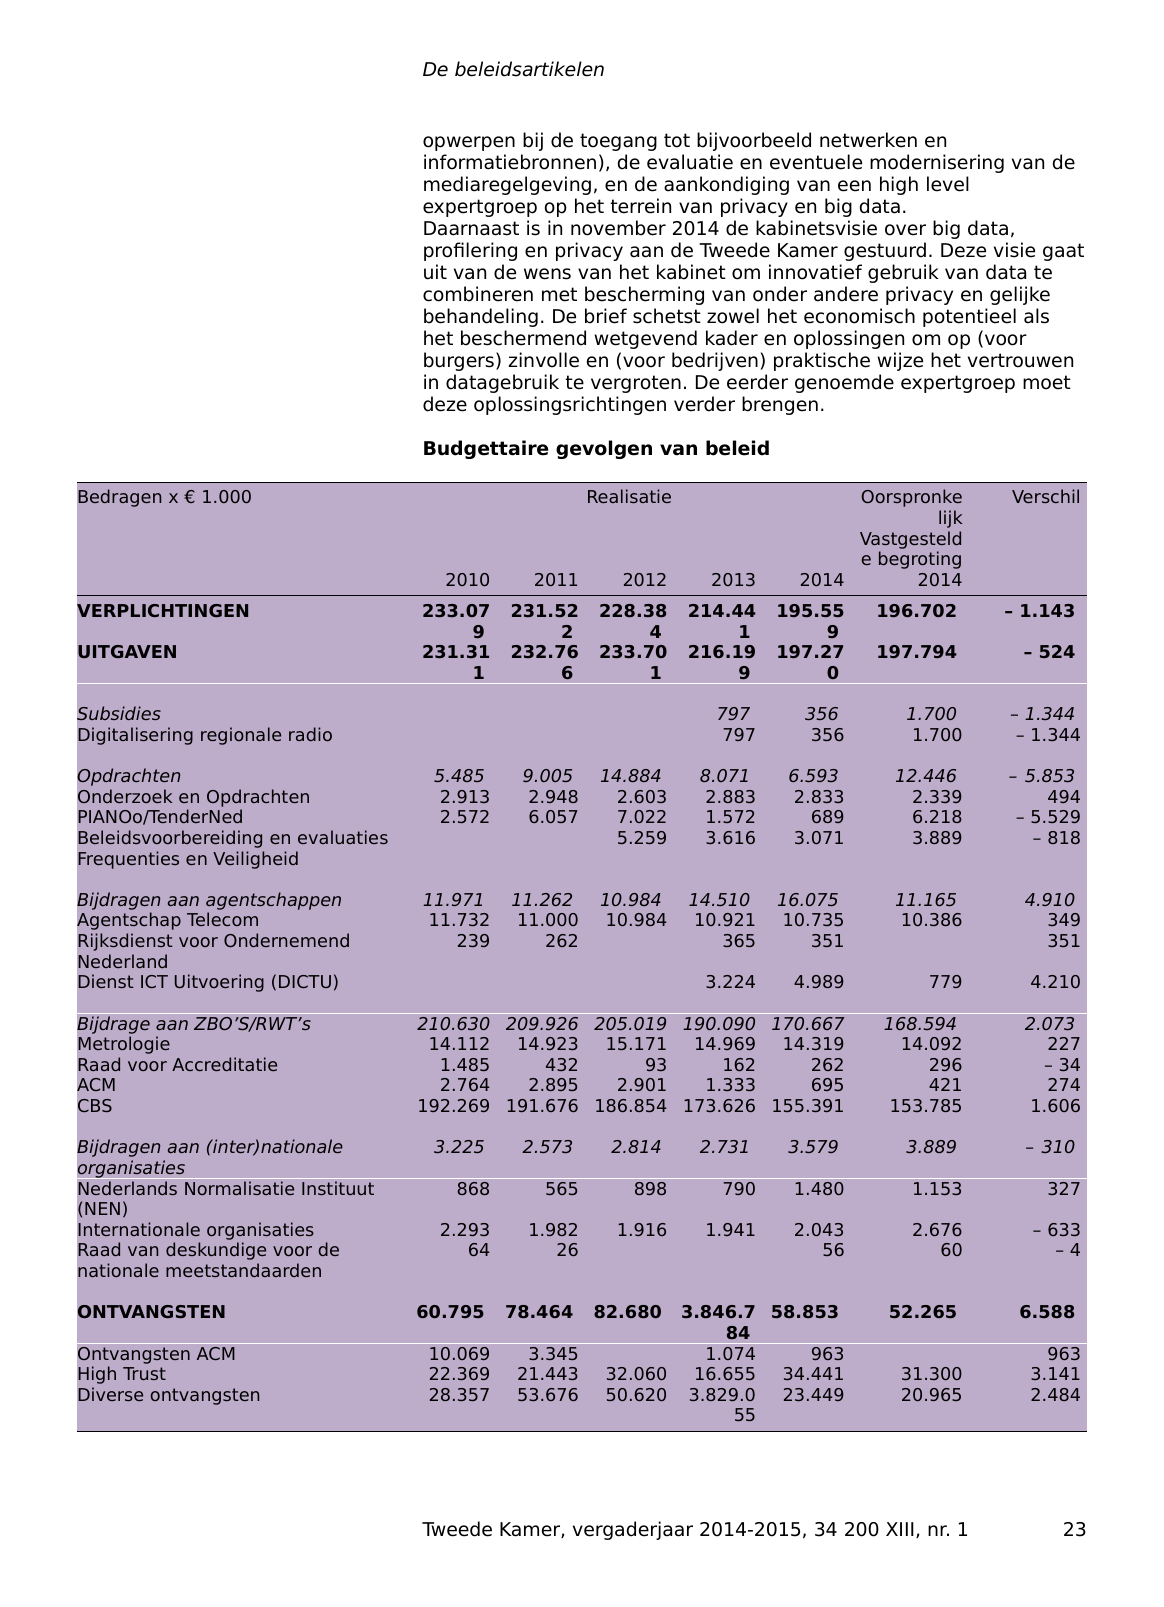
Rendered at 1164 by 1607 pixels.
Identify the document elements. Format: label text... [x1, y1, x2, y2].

table_cell 14.510 [673, 890, 762, 910]
table_cell 2.676 [850, 1220, 968, 1240]
table_cell 3.829.055 [673, 1385, 762, 1431]
table_cell 1.941 [673, 1220, 762, 1240]
table_cell – 633 [969, 1220, 1087, 1240]
table_cell [850, 684, 968, 704]
table_cell 12.446 [850, 766, 968, 787]
table_cell [408, 745, 496, 766]
table_cell CBS [77, 1096, 407, 1117]
table_cell 2012 [585, 570, 673, 595]
table_cell ONTVANGSTEN [77, 1302, 407, 1343]
table_cell [585, 1240, 673, 1282]
table_cell 60.795 [408, 1302, 496, 1343]
table_cell 11.732 [408, 910, 496, 931]
table_cell [77, 745, 407, 766]
table_cell 2.814 [585, 1137, 673, 1178]
table_cell 14.112 [408, 1034, 496, 1055]
table_cell 2.948 [496, 787, 584, 807]
table_cell – 524 [969, 642, 1087, 683]
table_cell 2.895 [496, 1075, 584, 1096]
table_cell [408, 1282, 496, 1302]
table_cell [762, 745, 850, 766]
table_cell 494 [969, 787, 1087, 807]
table_cell 5.259 [585, 828, 673, 869]
table_cell 1.480 [762, 1179, 850, 1220]
table_cell [673, 745, 762, 766]
table_cell [496, 725, 584, 745]
table_cell 2.901 [585, 1075, 673, 1096]
table_cell 10.069 [408, 1344, 496, 1364]
table_cell 1.153 [850, 1179, 968, 1220]
table_cell Bijdragen aan agentschappen [77, 890, 407, 910]
table_cell [77, 684, 407, 704]
table_cell [408, 869, 496, 890]
table_cell 3.225 [408, 1137, 496, 1178]
table_cell [969, 1282, 1087, 1302]
table_cell [496, 704, 584, 725]
table_cell 1.606 [969, 1096, 1087, 1117]
table_cell 2014 [850, 570, 968, 595]
table_cell 173.626 [673, 1096, 762, 1117]
table_cell 53.676 [496, 1385, 584, 1431]
table_cell [496, 993, 584, 1013]
table_cell Raad voor Accreditatie [77, 1055, 407, 1075]
table_cell 898 [585, 1179, 673, 1220]
table_cell 233.079 [408, 596, 496, 642]
table_cell 2.043 [762, 1220, 850, 1240]
table_cell 197.794 [850, 642, 968, 683]
table_cell 351 [762, 931, 850, 972]
table_cell – 1.344 [969, 725, 1087, 745]
table_cell 3.889 [850, 828, 968, 869]
table_cell 3.579 [762, 1137, 850, 1178]
table_cell Onderzoek en Opdrachten [77, 787, 407, 807]
table_cell [850, 869, 968, 890]
table_cell 2.293 [408, 1220, 496, 1240]
table_cell [496, 828, 584, 869]
table_cell 3.071 [762, 828, 850, 869]
table_cell 868 [408, 1179, 496, 1220]
table_cell 11.971 [408, 890, 496, 910]
table_cell 2.883 [673, 787, 762, 807]
table_cell 2.603 [585, 787, 673, 807]
table_cell [673, 869, 762, 890]
table_cell [585, 704, 673, 725]
table_cell [408, 993, 496, 1013]
table_cell 1.700 [850, 704, 968, 725]
table_cell [408, 1117, 496, 1137]
table_cell 11.262 [496, 890, 584, 910]
table_cell 82.680 [585, 1302, 673, 1343]
table_cell 695 [762, 1075, 850, 1096]
table_cell [77, 869, 407, 890]
table_cell – 1.344 [969, 704, 1087, 725]
table_cell 23.449 [762, 1385, 850, 1431]
table_cell Opdrachten [77, 766, 407, 787]
table_cell 60 [850, 1240, 968, 1282]
table_cell 2.572 [408, 807, 496, 828]
table_cell 2010 [408, 570, 496, 595]
table_cell 2.913 [408, 787, 496, 807]
table_cell 170.667 [762, 1014, 850, 1034]
table_cell Beleidsvoorbereiding en evaluaties Frequenties en Veiligheid [77, 828, 407, 869]
table_cell [969, 1117, 1087, 1137]
table_cell 565 [496, 1179, 584, 1220]
table_cell 2.339 [850, 787, 968, 807]
table_cell 186.854 [585, 1096, 673, 1117]
table_cell 10.386 [850, 910, 968, 931]
table_cell 274 [969, 1075, 1087, 1096]
table_cell High Trust [77, 1364, 407, 1385]
table_cell [969, 869, 1087, 890]
table_cell 7.022 [585, 807, 673, 828]
table_cell – 310 [969, 1137, 1087, 1178]
table_cell 78.464 [496, 1302, 584, 1343]
table_cell [496, 1282, 584, 1302]
table_cell 4.910 [969, 890, 1087, 910]
table_cell 231.311 [408, 642, 496, 683]
table_header Bedragen x € 1.000 [77, 483, 407, 570]
table_cell 32.060 [585, 1364, 673, 1385]
text Daarnaast is in november 2014 de kabinetsvisie over big data, profilering en privacy aan de Tweede Kamer gestuurd. Deze visie gaat uit van de wens van het kabinet om innovatief gebruik van data te combineren met bescherming van onder andere privacy en gelijke behandeling. De brief schetst zowel het economisch potentieel als het beschermend wetgevend kader en oplossingen om op (voor burgers) zinvolle en (voor bedrijven) praktische wijze het vertrouwen in datagebruik te vergroten. De eerder genoemde expertgroep moet deze oplossingsrichtingen verder brengen. [422, 218, 1087, 416]
table_cell 197.270 [762, 642, 850, 683]
table_cell ACM [77, 1075, 407, 1096]
table_cell [496, 869, 584, 890]
table_cell Nederlands Normalisatie Instituut (NEN) [77, 1179, 407, 1220]
table_cell 231.522 [496, 596, 584, 642]
table_cell 2.764 [408, 1075, 496, 1096]
table_cell 28.357 [408, 1385, 496, 1431]
table_cell [77, 1117, 407, 1137]
table_cell [585, 869, 673, 890]
text opwerpen bij de toegang tot bijvoorbeeld netwerken en informatiebronnen), de evaluatie en eventuele modernisering van de mediaregelgeving, en de aankondiging van een high level expertgroep op het terrein van privacy en big data. [422, 130, 1087, 218]
table_cell 1.572 [673, 807, 762, 828]
table_cell 349 [969, 910, 1087, 931]
table_cell 2.833 [762, 787, 850, 807]
table_cell Metrologie [77, 1034, 407, 1055]
table_cell 6.588 [969, 1302, 1087, 1343]
table_cell [673, 1282, 762, 1302]
table_header Oorspronkelijk Vastgestelde begroting [850, 483, 968, 570]
table_cell 195.559 [762, 596, 850, 642]
table_cell 1.074 [673, 1344, 762, 1364]
table_cell 2.731 [673, 1137, 762, 1178]
table_cell 262 [496, 931, 584, 972]
table_cell 153.785 [850, 1096, 968, 1117]
table_cell 196.702 [850, 596, 968, 642]
table_cell [585, 1117, 673, 1137]
table_cell 162 [673, 1055, 762, 1075]
table_cell [496, 745, 584, 766]
table_cell 10.984 [585, 910, 673, 931]
table_cell 22.369 [408, 1364, 496, 1385]
table_cell Digitalisering regionale radio [77, 725, 407, 745]
table_cell [673, 993, 762, 1013]
table_cell 3.846.784 [673, 1302, 762, 1343]
table_cell [850, 931, 968, 972]
table_cell 3.141 [969, 1364, 1087, 1385]
table_cell 689 [762, 807, 850, 828]
table_cell [585, 1282, 673, 1302]
table_cell 232.766 [496, 642, 584, 683]
table_cell 205.019 [585, 1014, 673, 1034]
table_cell 10.984 [585, 890, 673, 910]
table_cell 9.005 [496, 766, 584, 787]
table_cell [850, 1117, 968, 1137]
table_cell 797 [673, 725, 762, 745]
table_cell 58.853 [762, 1302, 850, 1343]
table_cell [850, 745, 968, 766]
table_cell 10.921 [673, 910, 762, 931]
table_cell 34.441 [762, 1364, 850, 1385]
table_cell 790 [673, 1179, 762, 1220]
table_cell 3.345 [496, 1344, 584, 1364]
table_cell 797 [673, 704, 762, 725]
table_cell – 5.853 [969, 766, 1087, 787]
table_cell 296 [850, 1055, 968, 1075]
table_cell [585, 725, 673, 745]
table_cell [850, 1344, 968, 1364]
table_cell 432 [496, 1055, 584, 1075]
table_cell 2.573 [496, 1137, 584, 1178]
table_cell [408, 828, 496, 869]
table_cell 31.300 [850, 1364, 968, 1385]
table_cell [408, 684, 496, 704]
table_cell [408, 725, 496, 745]
table_cell 1.485 [408, 1055, 496, 1075]
table_cell [762, 1117, 850, 1137]
table_cell – 4 [969, 1240, 1087, 1282]
table_cell 3.224 [673, 972, 762, 993]
table_cell Bijdrage aan ZBO’S/RWT’s [77, 1014, 407, 1034]
table_cell 963 [762, 1344, 850, 1364]
table_cell 26 [496, 1240, 584, 1282]
table_cell 56 [762, 1240, 850, 1282]
table_cell [585, 993, 673, 1013]
table_cell 1.982 [496, 1220, 584, 1240]
table_cell [77, 1282, 407, 1302]
table_cell 11.000 [496, 910, 584, 931]
table_cell [969, 745, 1087, 766]
table_cell 11.165 [850, 890, 968, 910]
table_cell [77, 570, 407, 595]
table_cell Raad van deskundige voor de nationale meetstandaarden [77, 1240, 407, 1282]
table_cell [496, 972, 584, 993]
table_cell Dienst ICT Uitvoering (DICTU) [77, 972, 407, 993]
table_cell 2.073 [969, 1014, 1087, 1034]
table_cell [969, 684, 1087, 704]
table_cell 16.655 [673, 1364, 762, 1385]
table_cell 93 [585, 1055, 673, 1075]
table_header Verschil [969, 483, 1087, 570]
table_cell 2014 [762, 570, 850, 595]
table_cell 14.319 [762, 1034, 850, 1055]
table_cell UITGAVEN [77, 642, 407, 683]
table_cell 3.616 [673, 828, 762, 869]
table_cell 356 [762, 704, 850, 725]
table_cell 2013 [673, 570, 762, 595]
table_cell – 5.529 [969, 807, 1087, 828]
table_cell 168.594 [850, 1014, 968, 1034]
table_cell 14.092 [850, 1034, 968, 1055]
table_cell 20.965 [850, 1385, 968, 1431]
table_cell [762, 1282, 850, 1302]
table_cell 214.441 [673, 596, 762, 642]
table_cell [850, 1282, 968, 1302]
table_cell Subsidies [77, 704, 407, 725]
table_cell [673, 1240, 762, 1282]
table_cell Ontvangsten ACM [77, 1344, 407, 1364]
table_cell – 1.143 [969, 596, 1087, 642]
table_cell 2011 [496, 570, 584, 595]
table_cell 351 [969, 931, 1087, 972]
table_cell Agentschap Telecom [77, 910, 407, 931]
table_cell [850, 993, 968, 1013]
table_cell [969, 993, 1087, 1013]
table_cell 190.090 [673, 1014, 762, 1034]
table_cell 15.171 [585, 1034, 673, 1055]
table_cell VERPLICHTINGEN [77, 596, 407, 642]
table_cell 5.485 [408, 766, 496, 787]
table_cell 21.443 [496, 1364, 584, 1385]
table_cell [585, 684, 673, 704]
table_cell [77, 993, 407, 1013]
table_cell 1.700 [850, 725, 968, 745]
table_cell – 818 [969, 828, 1087, 869]
table_cell [762, 869, 850, 890]
table_cell 14.923 [496, 1034, 584, 1055]
table_cell [585, 1344, 673, 1364]
table_cell PIANOo/TenderNed [77, 807, 407, 828]
table_cell 191.676 [496, 1096, 584, 1117]
table_cell 14.969 [673, 1034, 762, 1055]
table_cell 262 [762, 1055, 850, 1075]
table_cell 8.071 [673, 766, 762, 787]
table_cell 16.075 [762, 890, 850, 910]
table_cell [585, 931, 673, 972]
table_cell 6.057 [496, 807, 584, 828]
table_cell [969, 570, 1087, 595]
table_cell 64 [408, 1240, 496, 1282]
table_cell 50.620 [585, 1385, 673, 1431]
table_cell 6.218 [850, 807, 968, 828]
table_cell 239 [408, 931, 496, 972]
table_cell 228.384 [585, 596, 673, 642]
table_cell 227 [969, 1034, 1087, 1055]
table_cell 14.884 [585, 766, 673, 787]
table_cell [673, 1117, 762, 1137]
table_cell 4.210 [969, 972, 1087, 993]
table_cell 365 [673, 931, 762, 972]
table_header Realisatie [408, 483, 850, 570]
table_cell 233.701 [585, 642, 673, 683]
table_cell [408, 972, 496, 993]
table_cell Internationale organisaties [77, 1220, 407, 1240]
table_cell Diverse ontvangsten [77, 1385, 407, 1431]
table_cell [585, 745, 673, 766]
table_cell 963 [969, 1344, 1087, 1364]
table_cell 192.269 [408, 1096, 496, 1117]
table_cell [496, 1117, 584, 1137]
table_cell Rijksdienst voor Ondernemend Nederland [77, 931, 407, 972]
table_cell 356 [762, 725, 850, 745]
table_cell [762, 993, 850, 1013]
table_cell 1.916 [585, 1220, 673, 1240]
table_cell – 34 [969, 1055, 1087, 1075]
table_cell 210.630 [408, 1014, 496, 1034]
subtitle Budgettaire gevolgen van beleid [422, 438, 1087, 460]
table_cell 327 [969, 1179, 1087, 1220]
table_cell [585, 972, 673, 993]
table_cell 6.593 [762, 766, 850, 787]
table_cell [496, 684, 584, 704]
table_cell 209.926 [496, 1014, 584, 1034]
table_cell 779 [850, 972, 968, 993]
table_cell 3.889 [850, 1137, 968, 1178]
table_cell [673, 684, 762, 704]
table_cell 155.391 [762, 1096, 850, 1117]
table_cell [408, 704, 496, 725]
table_cell 10.735 [762, 910, 850, 931]
table_cell 216.199 [673, 642, 762, 683]
table_cell Bijdragen aan (inter)nationale organisaties [77, 1137, 407, 1178]
table_cell 4.989 [762, 972, 850, 993]
table_cell 2.484 [969, 1385, 1087, 1431]
table_cell 1.333 [673, 1075, 762, 1096]
table_cell 421 [850, 1075, 968, 1096]
table_cell [762, 684, 850, 704]
table_cell 52.265 [850, 1302, 968, 1343]
